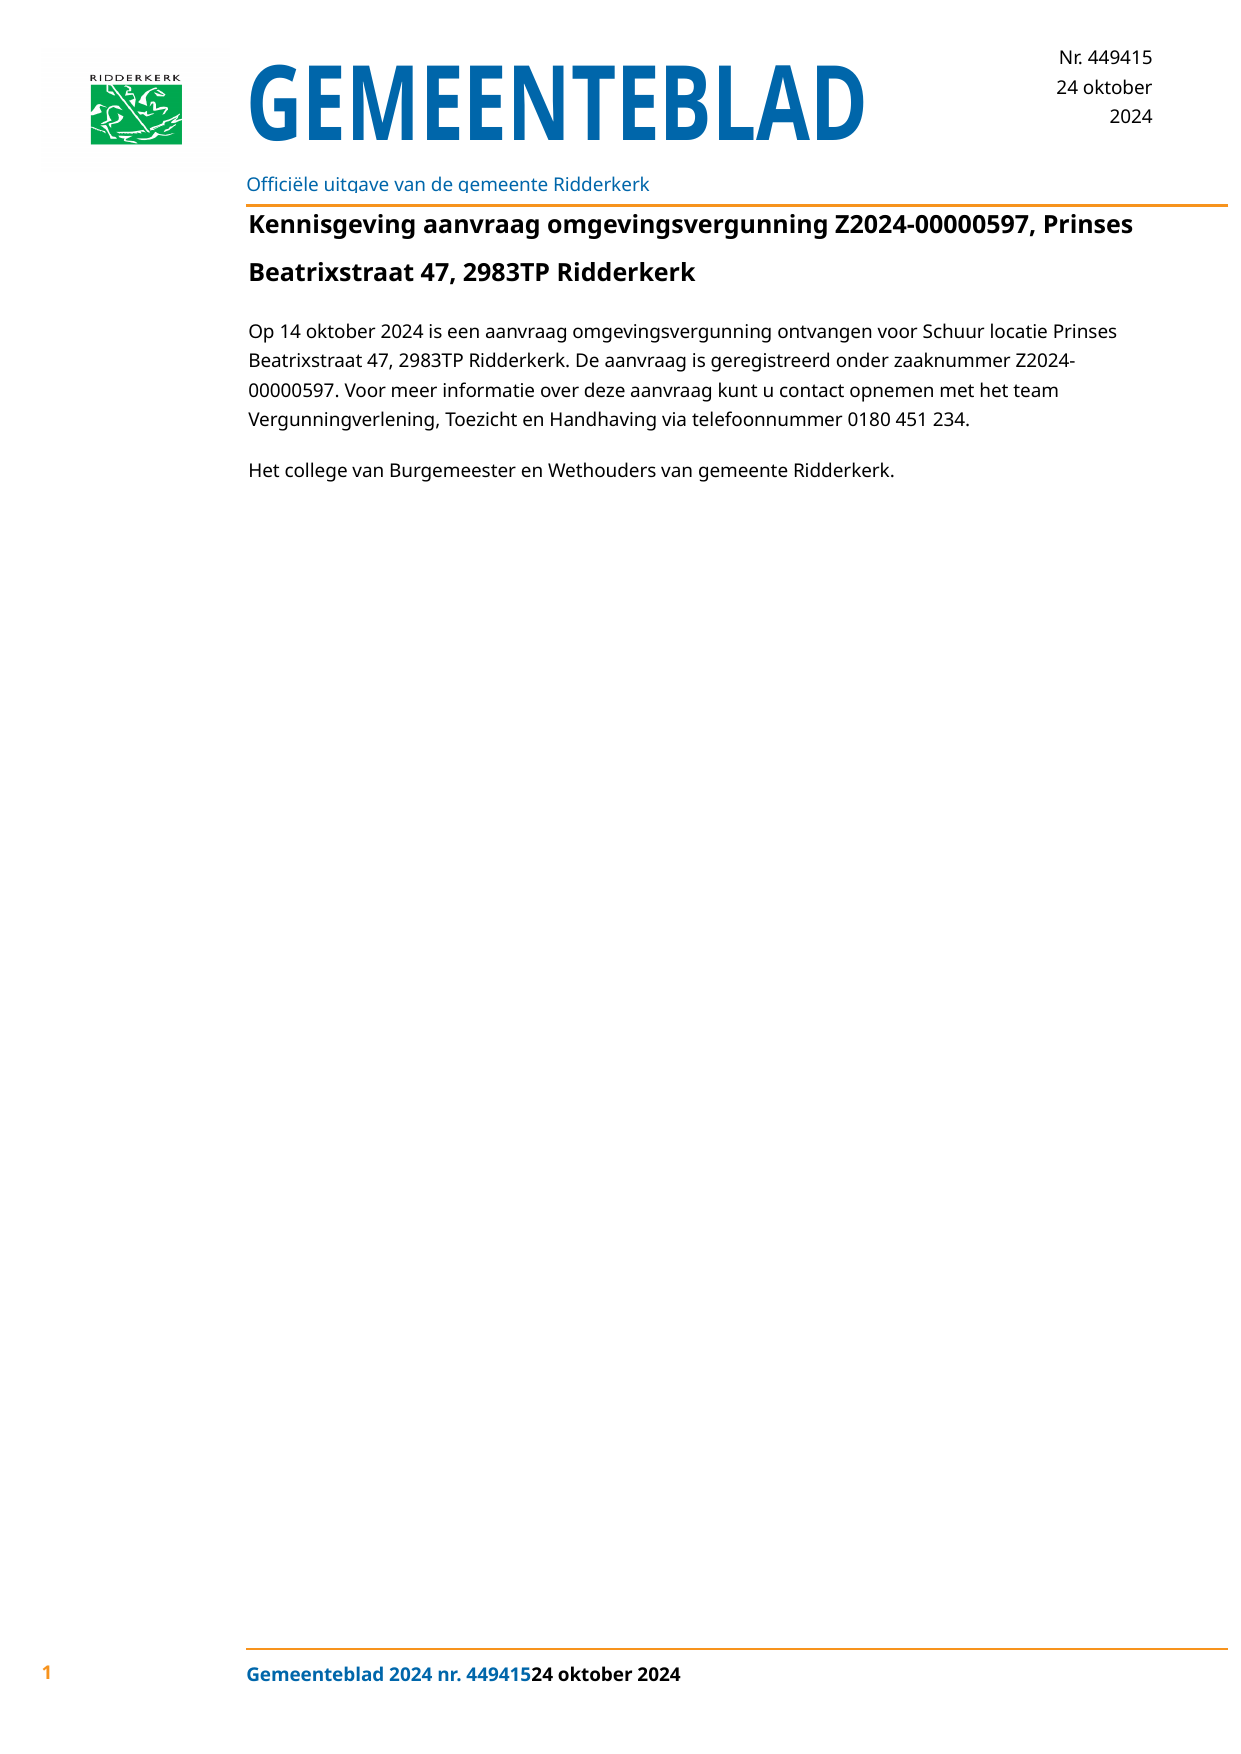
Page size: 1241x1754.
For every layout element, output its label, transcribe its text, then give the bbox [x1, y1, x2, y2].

text Het college van Burgemeester en Wethouders van gemeente Ridderkerk. [248, 457, 1152, 483]
picture [41, 47, 231, 172]
text Kennisgeving aanvraag omgevingsvergunning Z2024-00000597, Prinses Beatrixstraat 47, 2983TP Ridderkerk [248, 207, 1152, 288]
text Op 14 oktober 2024 is een aanvraag omgevingsvergunning ontvangen voor Schuur locatie Prinses Beatrixstraat 47, 2983TP Ridderkerk. De aanvraag is geregistreerd onder zaaknummer Z2024-00000597. Voor meer informatie over deze aanvraag kunt u contact opnemen met het team Vergunningverlening, Toezicht en Handhaving via telefoonnummer 0180 451 234. [248, 318, 1152, 432]
